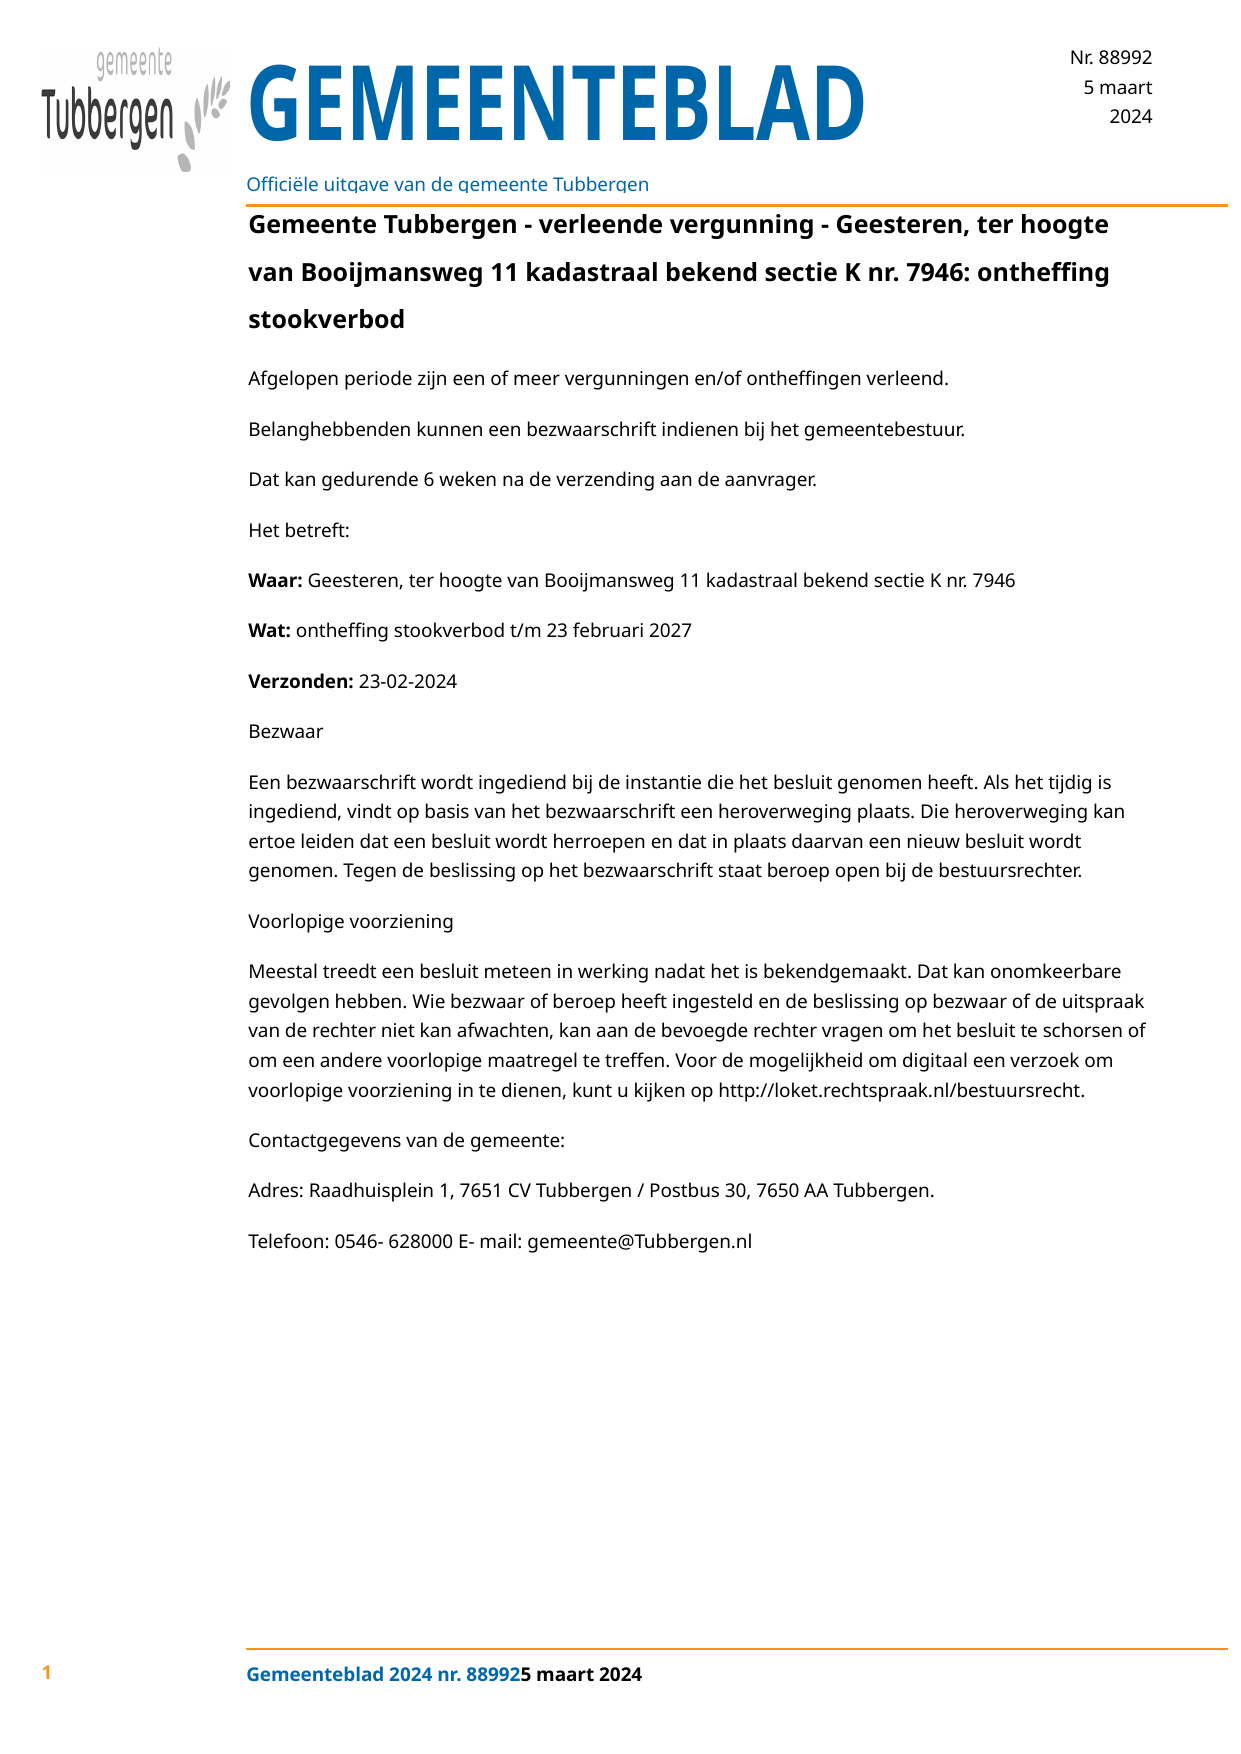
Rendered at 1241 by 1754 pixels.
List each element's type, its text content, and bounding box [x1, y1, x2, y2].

text Dat kan gedurende 6 weken na de verzending aan de aanvrager. [248, 466, 1152, 492]
text Gemeente Tubbergen - verleende vergunning - Geesteren, ter hoogte van Booijmansweg 11 kadastraal bekend sectie K nr. 7946: ontheffing stookverbod [248, 207, 1152, 336]
text Telefoon: 0546- 628000 E- mail: gemeente@Tubbergen.nl [248, 1228, 1152, 1254]
text Verzonden: 23-02-2024 [248, 668, 1152, 694]
text Wat: ontheffing stookverbod t/m 23 februari 2027 [248, 618, 1152, 643]
text Een bezwaarschrift wordt ingediend bij de instantie die het besluit genomen heeft. Als het tijdig is ingediend, vindt op basis van het bezwaarschrift een heroverweging plaats. Die heroverweging kan ertoe leiden dat een besluit wordt herroepen en dat in plaats daarvan een nieuw besluit wordt genomen. Tegen de beslissing op het bezwaarschrift staat beroep open bij de bestuursrechter. [248, 769, 1152, 883]
text Voorlopige voorziening [248, 908, 1152, 934]
picture [41, 47, 231, 172]
text Contactgegevens van de gemeente: [248, 1127, 1152, 1153]
text Het betreft: [248, 517, 1152, 542]
text Belanghebbenden kunnen een bezwaarschrift indienen bij het gemeentebestuur. [248, 416, 1152, 442]
text Waar: Geesteren, ter hoogte van Booijmansweg 11 kadastraal bekend sectie K nr. 7946 [248, 567, 1152, 593]
text Meestal treedt een besluit meteen in werking nadat het is bekendgemaakt. Dat kan onomkeerbare gevolgen hebben. Wie bezwaar of beroep heeft ingesteld en de beslissing op bezwaar of de uitspraak van de rechter niet kan afwachten, kan aan de bevoegde rechter vragen om het besluit te schorsen of om een andere voorlopige maatregel te treffen. Voor de mogelijkheid om digitaal een verzoek om voorlopige voorziening in te dienen, kunt u kijken op http://loket.rechtspraak.nl/bestuursrecht. [248, 958, 1152, 1102]
text Afgelopen periode zijn een of meer vergunningen en/of ontheffingen verleend. [248, 366, 1152, 391]
text Adres: Raadhuisplein 1, 7651 CV Tubbergen / Postbus 30, 7650 AA Tubbergen. [248, 1178, 1152, 1203]
text Bezwaar [248, 718, 1152, 744]
